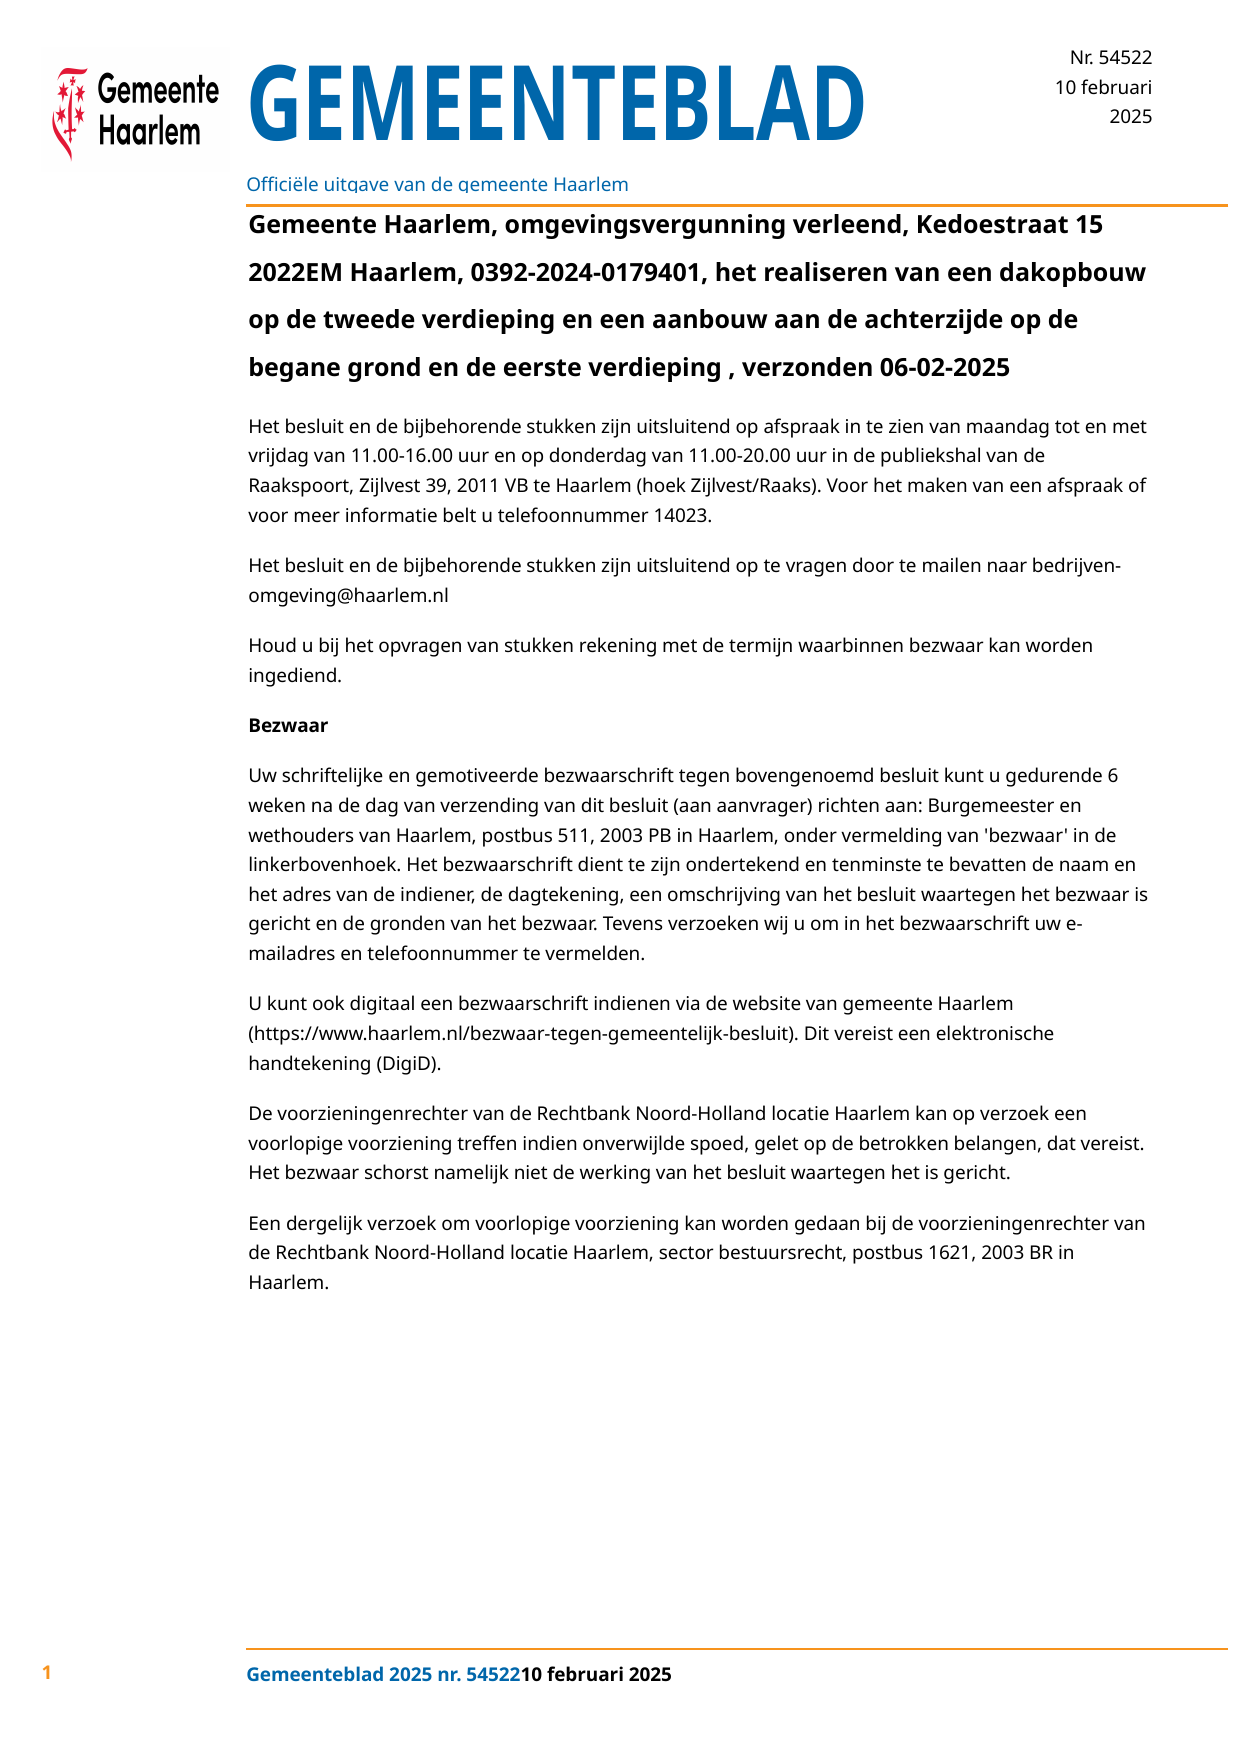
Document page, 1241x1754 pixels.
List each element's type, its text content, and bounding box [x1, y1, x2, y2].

text Gemeente Haarlem, omgevingsvergunning verleend, Kedoestraat 15 2022EM Haarlem, 0392-2024-0179401, het realiseren van een dakopbouw op de tweede verdieping en een aanbouw aan de achterzijde op de begane grond en de eerste verdieping , verzonden 06-02-2025 [248, 207, 1152, 384]
text Het besluit en de bijbehorende stukken zijn uitsluitend op te vragen door te mailen naar bedrijven-omgeving@haarlem.nl [248, 552, 1152, 608]
text U kunt ook digitaal een bezwaarschrift indienen via de website van gemeente Haarlem (https://www.haarlem.nl/bezwaar-tegen-gemeentelijk-besluit). Dit vereist een elektronische handtekening (DigiD). [248, 991, 1152, 1076]
text Het besluit en de bijbehorende stukken zijn uitsluitend op afspraak in te zien van maandag tot en met vrijdag van 11.00-16.00 uur en op donderdag van 11.00-20.00 uur in de publiekshal van de Raakspoort, Zijlvest 39, 2011 VB te Haarlem (hoek Zijlvest/Raaks). Voor het maken van een afspraak of voor meer informatie belt u telefoonnummer 14023. [248, 413, 1152, 528]
text Bezwaar [248, 712, 1152, 738]
text De voorzieningenrechter van de Rechtbank Noord-Holland locatie Haarlem kan op verzoek een voorlopige voorziening treffen indien onverwijlde spoed, gelet op de betrokken belangen, dat vereist. Het bezwaar schorst namelijk niet de werking van het besluit waartegen het is gericht. [248, 1100, 1152, 1185]
picture [41, 47, 231, 172]
text Uw schriftelijke en gemotiveerde bezwaarschrift tegen bovengenoemd besluit kunt u gedurende 6 weken na de dag van verzending van dit besluit (aan aanvrager) richten aan: Burgemeester en wethouders van Haarlem, postbus 511, 2003 PB in Haarlem, onder vermelding van 'bezwaar' in de linkerbovenhoek. Het bezwaarschrift dient te zijn ondertekend en tenminste te bevatten de naam en het adres van de indiener, de dagtekening, een omschrijving van het besluit waartegen het bezwaar is gericht en de gronden van het bezwaar. Tevens verzoeken wij u om in het bezwaarschrift uw e-mailadres en telefoonnummer te vermelden. [248, 763, 1152, 966]
text Houd u bij het opvragen van stukken rekening met de termijn waarbinnen bezwaar kan worden ingediend. [248, 632, 1152, 688]
text Een dergelijk verzoek om voorlopige voorziening kan worden gedaan bij de voorzieningenrechter van de Rechtbank Noord-Holland locatie Haarlem, sector bestuursrecht, postbus 1621, 2003 BR in Haarlem. [248, 1210, 1152, 1295]
